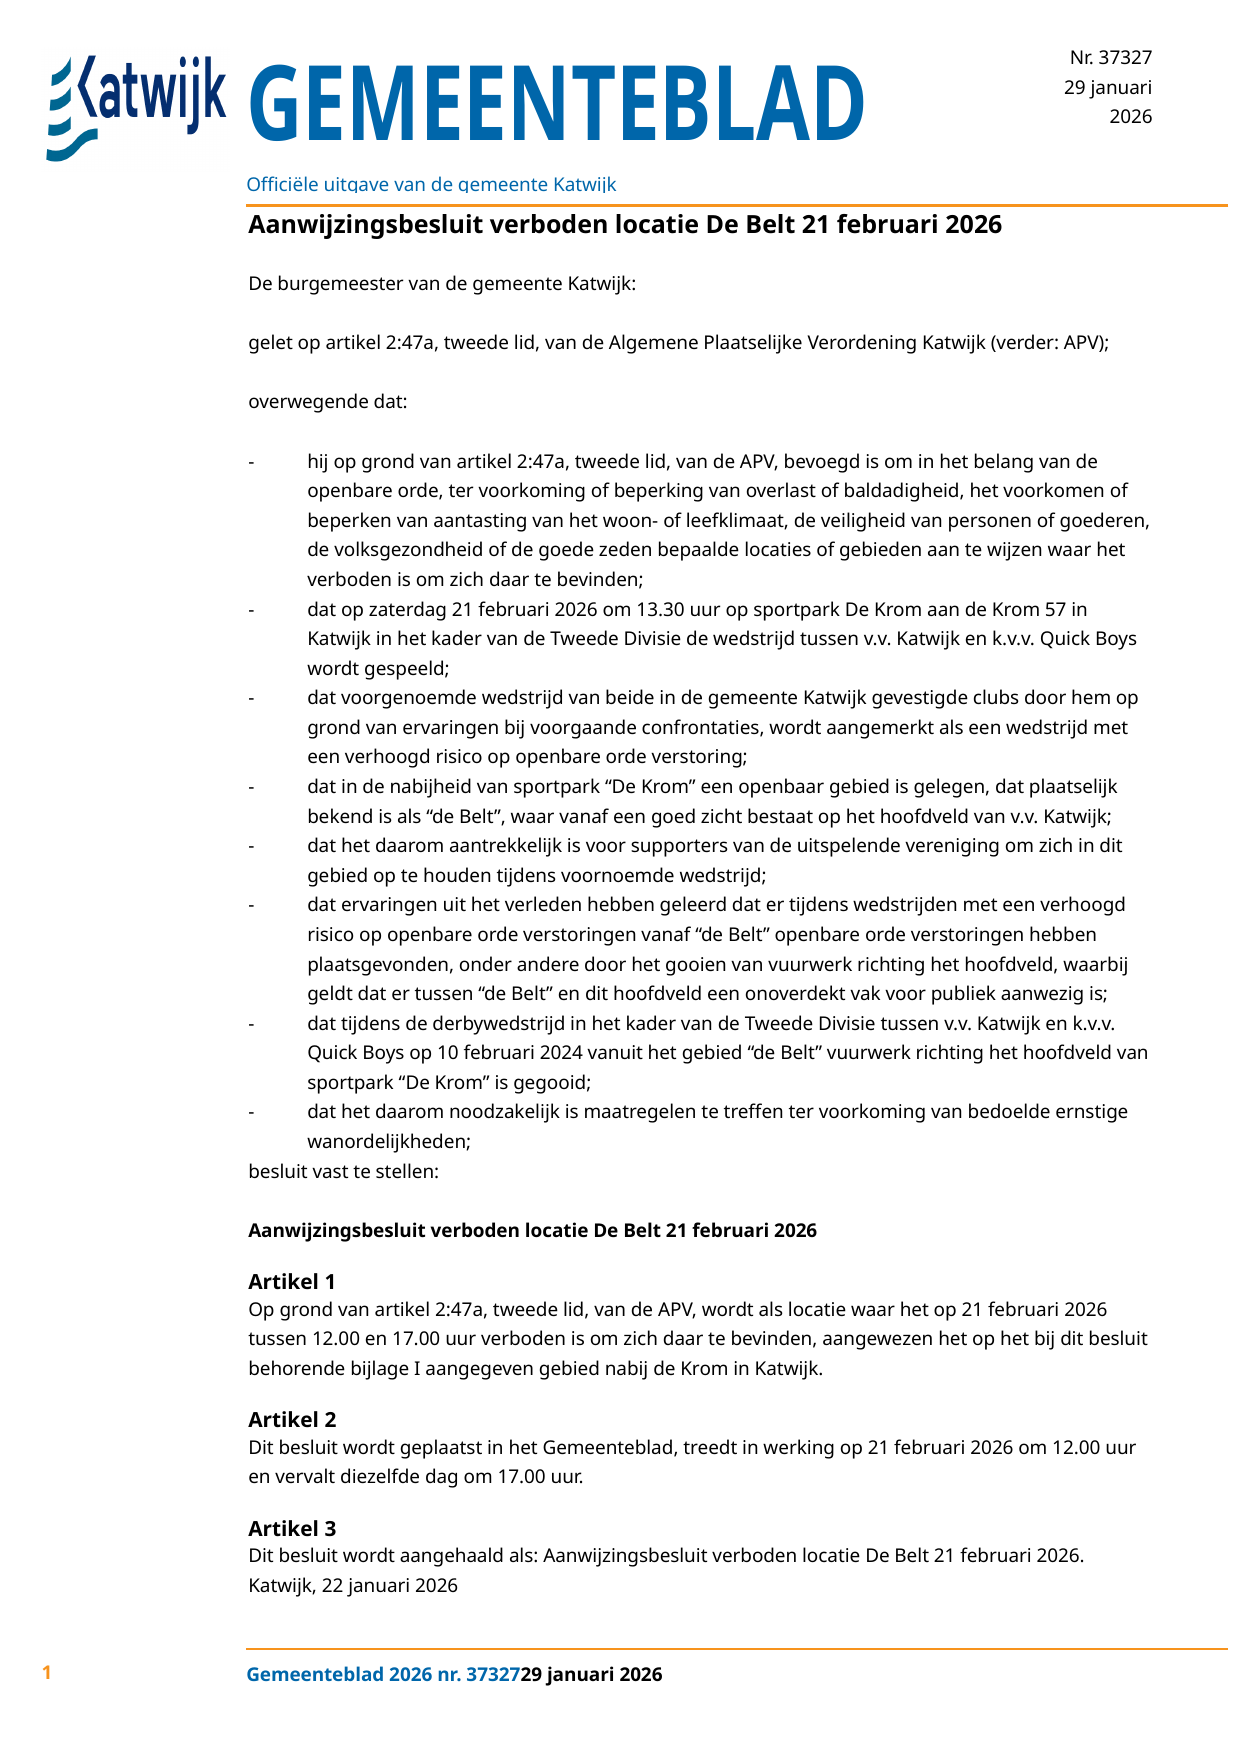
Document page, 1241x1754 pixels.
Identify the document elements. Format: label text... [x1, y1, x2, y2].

text Katwijk, 22 januari 2026 [248, 1572, 1152, 1598]
text Artikel 1 [248, 1267, 1152, 1296]
text besluit vast te stellen: [248, 1158, 1152, 1183]
text Artikel 3 [248, 1514, 1152, 1542]
list dat in de nabijheid van sportpark “De Krom” een openbaar gebied is gelegen, dat plaatselijk bekend is als “de Belt”, waar vanaf een goed zicht bestaat op het hoofdveld van v.v. Katwijk; [248, 773, 1152, 828]
list dat het daarom aantrekkelijk is voor supporters van de uitspelende vereniging om zich in dit gebied op te houden tijdens voornoemde wedstrijd; [248, 832, 1152, 888]
text gelet op artikel 2:47a, tweede lid, van de Algemene Plaatselijke Verordening Katwijk (verder: APV); [248, 329, 1152, 355]
text overwegende dat: [248, 389, 1152, 414]
picture [41, 47, 231, 172]
text De burgemeester van de gemeente Katwijk: [248, 270, 1152, 296]
list dat op zaterdag 21 februari 2026 om 13.30 uur op sportpark De Krom aan de Krom 57 in Katwijk in het kader van de Tweede Divisie de wedstrijd tussen v.v. Katwijk en k.v.v. Quick Boys wordt gespeeld; [248, 596, 1152, 681]
list dat ervaringen uit het verleden hebben geleerd dat er tijdens wedstrijden met een verhoogd risico op openbare orde verstoringen vanaf “de Belt” openbare orde verstoringen hebben plaatsgevonden, onder andere door het gooien van vuurwerk richting het hoofdveld, waarbij geldt dat er tussen “de Belt” en dit hoofdveld een onoverdekt vak voor publiek aanwezig is; [248, 892, 1152, 1006]
text Aanwijzingsbesluit verboden locatie De Belt 21 februari 2026 [248, 207, 1152, 241]
text Dit besluit wordt aangehaald als: Aanwijzingsbesluit verboden locatie De Belt 21 februari 2026. [248, 1542, 1152, 1568]
list hij op grond van artikel 2:47a, tweede lid, van de APV, bevoegd is om in het belang van de openbare orde, ter voorkoming of beperking van overlast of baldadigheid, het voorkomen of beperken van aantasting van het woon- of leefklimaat, de veiligheid van personen of goederen, de volksgezondheid of de goede zeden bepaalde locaties of gebieden aan te wijzen waar het verboden is om zich daar te bevinden; [248, 448, 1152, 592]
text Op grond van artikel 2:47a, tweede lid, van de APV, wordt als locatie waar het op 21 februari 2026 tussen 12.00 en 17.00 uur verboden is om zich daar te bevinden, aangewezen het op het bij dit besluit behorende bijlage I aangegeven gebied nabij de Krom in Katwijk. [248, 1296, 1152, 1381]
text Aanwijzingsbesluit verboden locatie De Belt 21 februari 2026 [248, 1217, 1152, 1243]
text Artikel 2 [248, 1405, 1152, 1434]
list dat tijdens de derbywedstrijd in het kader van de Tweede Divisie tussen v.v. Katwijk en k.v.v. Quick Boys op 10 februari 2024 vanuit het gebied “de Belt” vuurwerk richting het hoofdveld van sportpark “De Krom” is gegooid; [248, 1010, 1152, 1095]
list dat voorgenoemde wedstrijd van beide in de gemeente Katwijk gevestigde clubs door hem op grond van ervaringen bij voorgaande confrontaties, wordt aangemerkt als een wedstrijd met een verhoogd risico op openbare orde verstoring; [248, 684, 1152, 769]
list dat het daarom noodzakelijk is maatregelen te treffen ter voorkoming van bedoelde ernstige wanordelijkheden; [248, 1099, 1152, 1154]
text Dit besluit wordt geplaatst in het Gemeenteblad, treedt in werking op 21 februari 2026 om 12.00 uur en vervalt diezelfde dag om 17.00 uur. [248, 1434, 1152, 1489]
